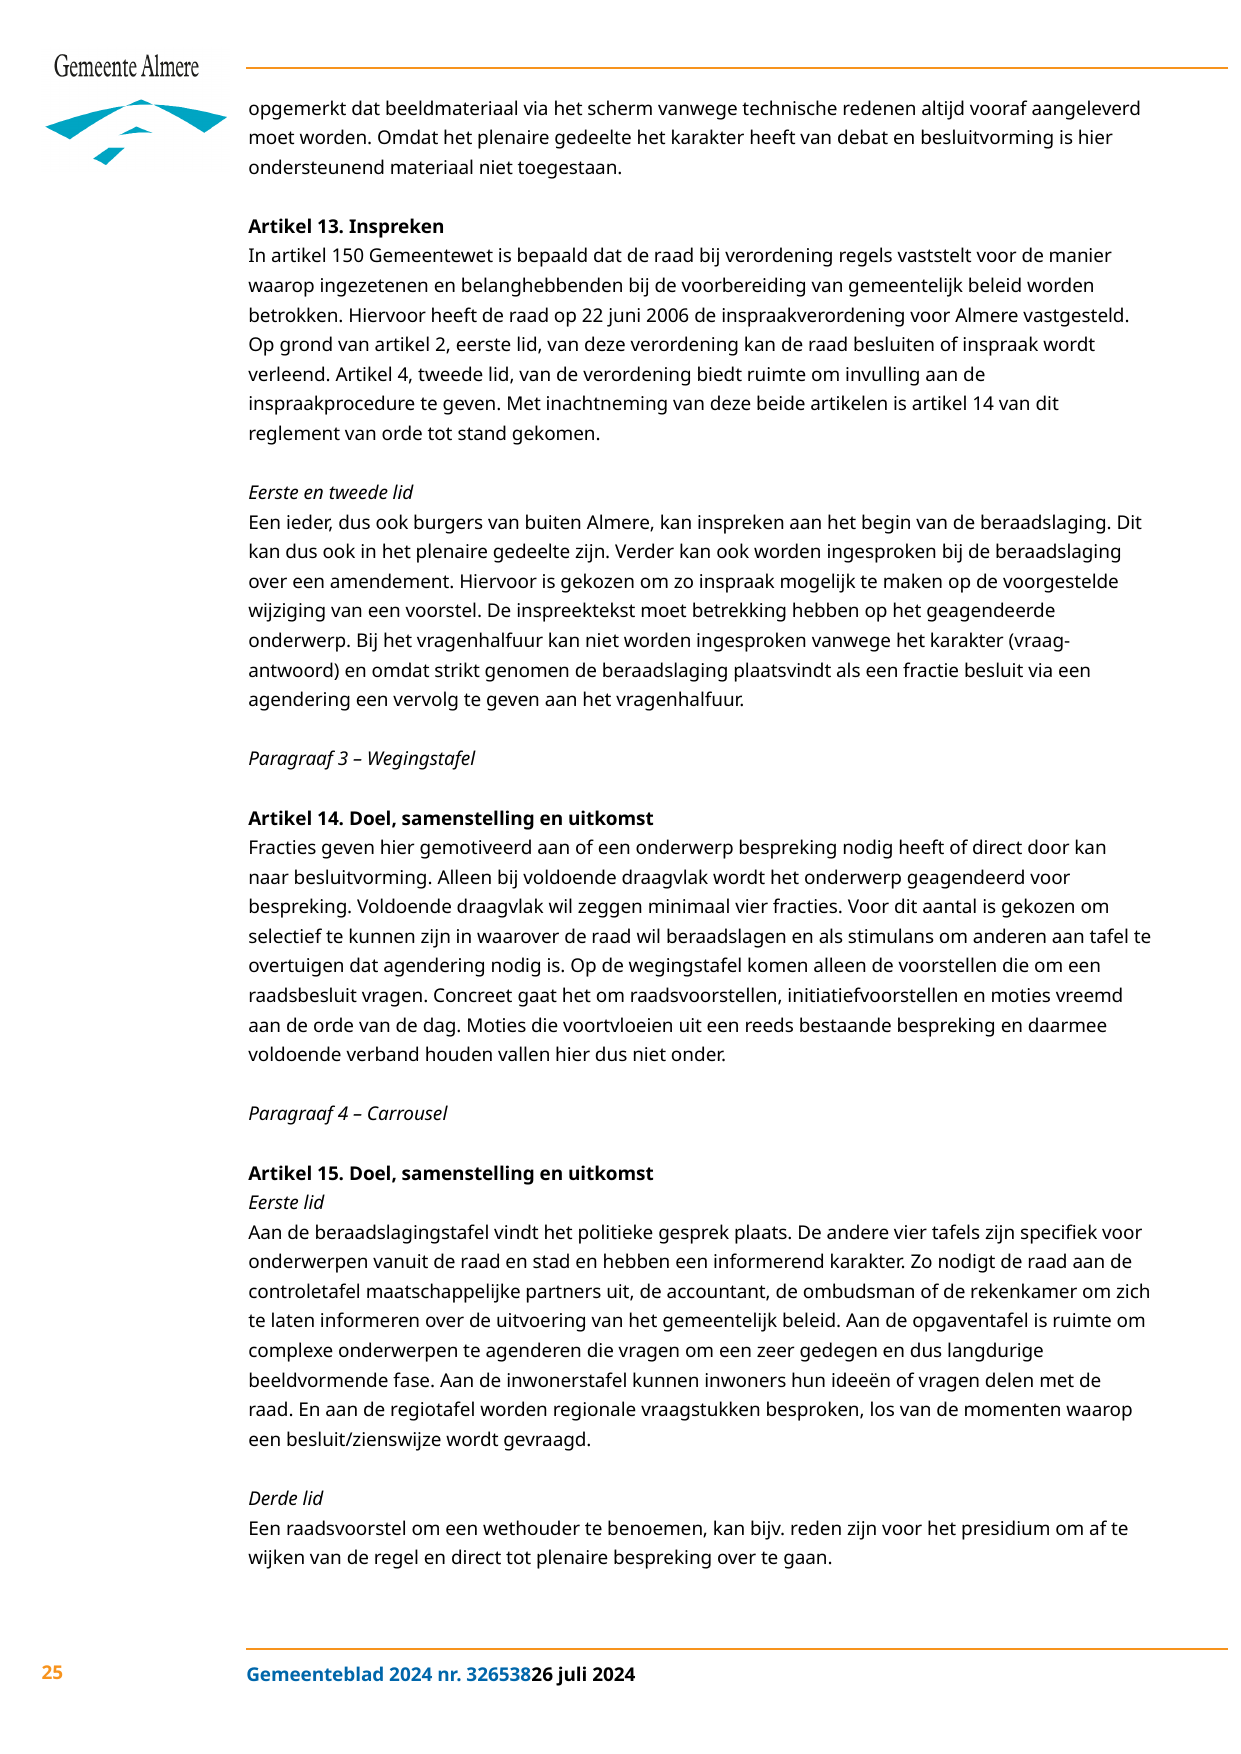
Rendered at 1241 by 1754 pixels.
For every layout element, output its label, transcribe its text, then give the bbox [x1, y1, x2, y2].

text Eerste lid [248, 1189, 1152, 1215]
text Fracties geven hier gemotiveerd aan of een onderwerp bespreking nodig heeft of direct door kan naar besluitvorming. Alleen bij voldoende draagvlak wordt het onderwerp geagendeerd voor bespreking. Voldoende draagvlak wil zeggen minimaal vier fracties. Voor dit aantal is gekozen om selectief te kunnen zijn in waarover de raad wil beraadslagen en als stimulans om anderen aan tafel te overtuigen dat agendering nodig is. Op de wegingstafel komen alleen de voorstellen die om een raadsbesluit vragen. Concreet gaat het om raadsvoorstellen, initiatiefvoorstellen en moties vreemd aan de orde van de dag. Moties die voortvloeien uit een reeds bestaande bespreking en daarmee voldoende verband houden vallen hier dus niet onder. [248, 834, 1152, 1067]
text Paragraaf 3 – Wegingstafel [248, 746, 1152, 771]
picture [41, 47, 231, 172]
text In artikel 150 Gemeentewet is bepaald dat de raad bij verordening regels vaststelt voor de manier waarop ingezetenen en belanghebbenden bij de voorbereiding van gemeentelijk beleid worden betrokken. Hiervoor heeft de raad op 22 juni 2006 de inspraakverordening voor Almere vastgesteld. Op grond van artikel 2, eerste lid, van deze verordening kan de raad besluiten of inspraak wordt verleend. Artikel 4, tweede lid, van de verordening biedt ruimte om invulling aan de inspraakprocedure te geven. Met inachtneming van deze beide artikelen is artikel 14 van dit reglement van orde tot stand gekomen. [248, 243, 1152, 446]
text Derde lid [248, 1485, 1152, 1511]
text Paragraaf 4 – Carrousel [248, 1101, 1152, 1126]
text Artikel 13. Inspreken [248, 213, 1152, 239]
text Een ieder, dus ook burgers van buiten Almere, kan inspreken aan het begin van de beraadslaging. Dit kan dus ook in het plenaire gedeelte zijn. Verder kan ook worden ingesproken bij de beraadslaging over een amendement. Hiervoor is gekozen om zo inspraak mogelijk te maken op de voorgestelde wijziging van een voorstel. De inspreektekst moet betrekking hebben op het geagendeerde onderwerp. Bij het vragenhalfuur kan niet worden ingesproken vanwege het karakter (vraag-antwoord) en omdat strikt genomen de beraadslaging plaatsvindt als een fractie besluit via een agendering een vervolg te geven aan het vragenhalfuur. [248, 509, 1152, 712]
text Een raadsvoorstel om een wethouder te benoemen, kan bijv. reden zijn voor het presidium om af te wijken van de regel en direct tot plenaire bespreking over te gaan. [248, 1515, 1152, 1570]
text Aan de beraadslagingstafel vindt het politieke gesprek plaats. De andere vier tafels zijn specifiek voor onderwerpen vanuit de raad en stad en hebben een informerend karakter. Zo nodigt de raad aan de controletafel maatschappelijke partners uit, de accountant, de ombudsman of de rekenkamer om zich te laten informeren over de uitvoering van het gemeentelijk beleid. Aan de opgaventafel is ruimte om complexe onderwerpen te agenderen die vragen om een zeer gedegen en dus langdurige beeldvormende fase. Aan de inwonerstafel kunnen inwoners hun ideeën of vragen delen met de raad. En aan de regiotafel worden regionale vraagstukken besproken, los van de momenten waarop een besluit/zienswijze wordt gevraagd. [248, 1219, 1152, 1452]
text Artikel 14. Doel, samenstelling en uitkomst [248, 805, 1152, 831]
text Eerste en tweede lid [248, 479, 1152, 505]
text Artikel 15. Doel, samenstelling en uitkomst [248, 1160, 1152, 1186]
text opgemerkt dat beeldmateriaal via het scherm vanwege technische redenen altijd vooraf aangeleverd moet worden. Omdat het plenaire gedeelte het karakter heeft van debat en besluitvorming is hier ondersteunend materiaal niet toegestaan. [248, 95, 1152, 180]
